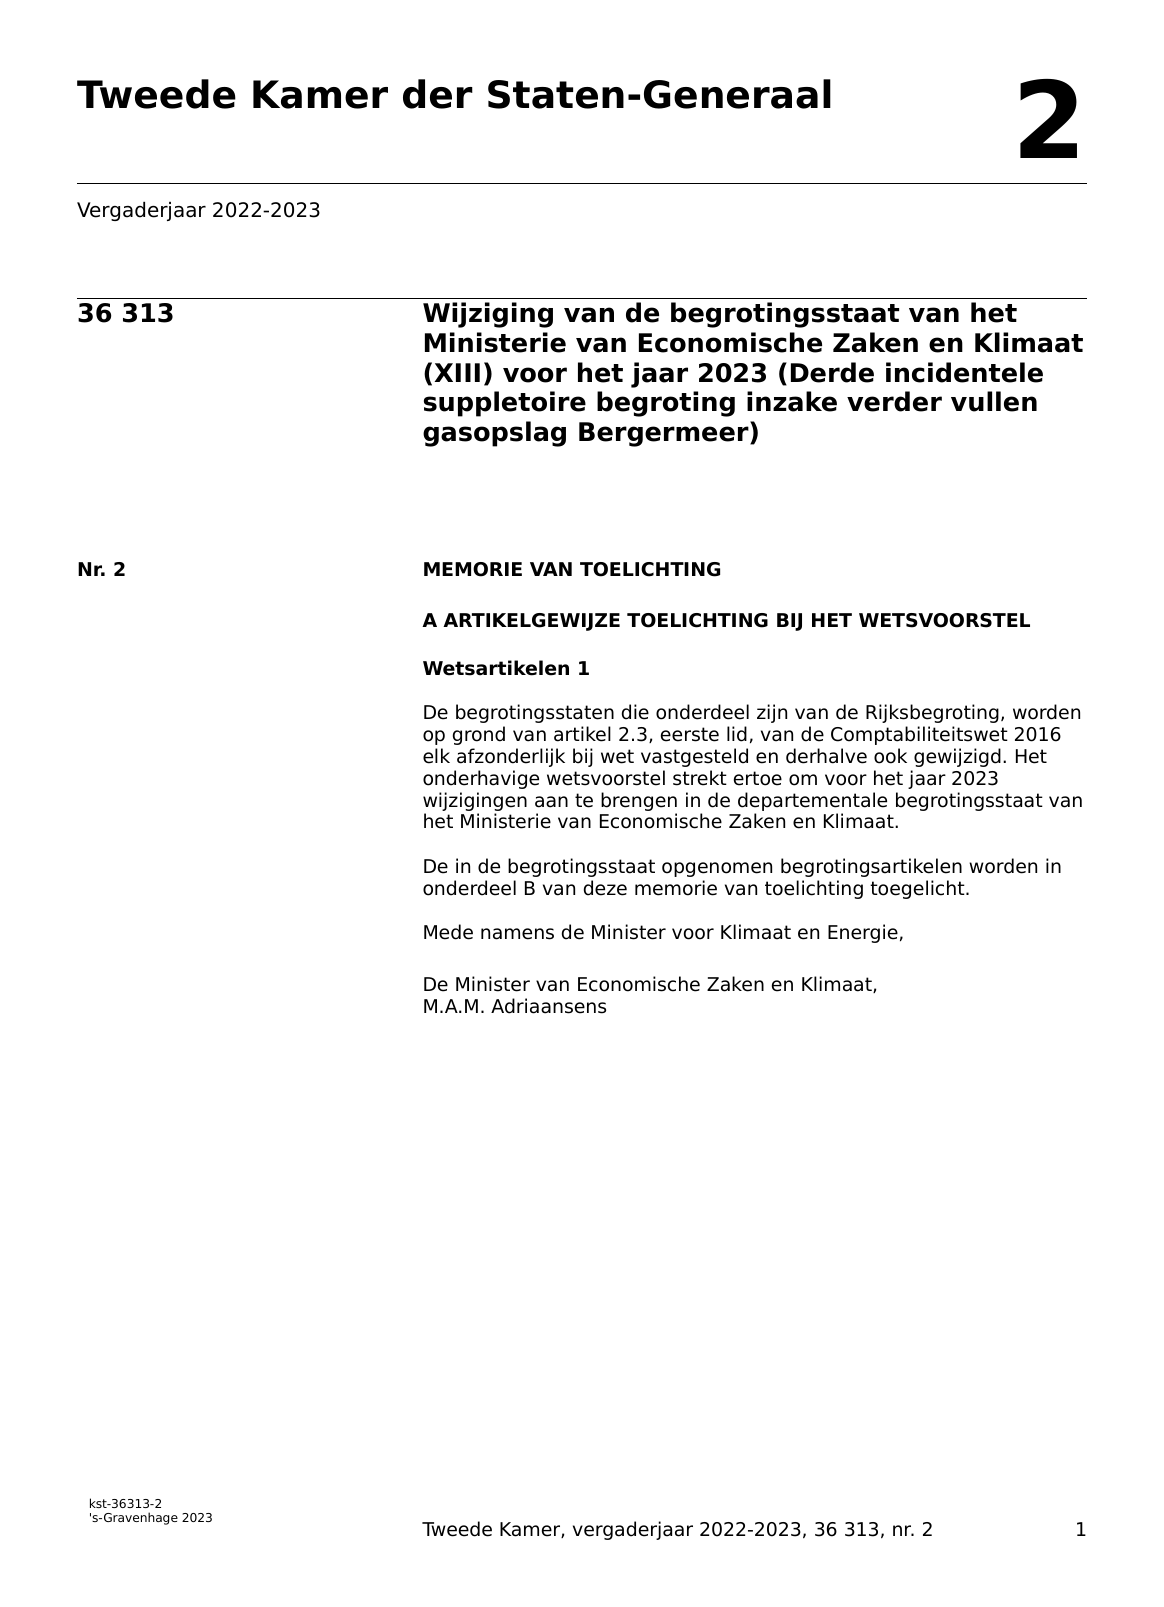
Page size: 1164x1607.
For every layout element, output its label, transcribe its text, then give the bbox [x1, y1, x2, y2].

table_cell Vergaderjaar 2022-2023 [77, 184, 1087, 298]
table_header Tweede Kamer der Staten-Generaal [77, 59, 886, 183]
text Mede namens de Minister voor Klimaat en Energie, [422, 922, 1087, 944]
text kst-36313-2 [88, 1497, 323, 1511]
table_header 2 [886, 59, 1087, 183]
subtitle A ARTIKELGEWIJZE TOELICHTING BIJ HET WETSVOORSTEL [422, 610, 1087, 632]
text De Minister van Economische Zaken en Klimaat, M.A.M. Adriaansens [422, 974, 1087, 1018]
text De begrotingsstaten die onderdeel zijn van de Rijksbegroting, worden op grond van artikel 2.3, eerste lid, van de Comptabiliteitswet 2016 elk afzonderlijk bij wet vastgesteld en derhalve ook gewijzigd. Het onderhavige wetsvoorstel strekt ertoe om voor het jaar 2023 wijzigingen aan te brengen in de departementale begrotingsstaat van het Ministerie van Economische Zaken en Klimaat. [422, 702, 1087, 833]
subtitle 36 313 Wijziging van de begrotingsstaat van het Ministerie van Economische Zaken en Klimaat (XIII) voor het jaar 2023 (Derde incidentele suppletoire begroting inzake verder vullen gasopslag Bergermeer) [77, 299, 1087, 447]
text 's-Gravenhage 2023 [88, 1511, 323, 1525]
subtitle Wetsartikelen 1 [422, 657, 1087, 679]
subtitle Nr. 2 MEMORIE VAN TOELICHTING [77, 558, 1087, 580]
text De in de begrotingsstaat opgenomen begrotingsartikelen worden in onderdeel B van deze memorie van toelichting toegelicht. [422, 856, 1087, 899]
